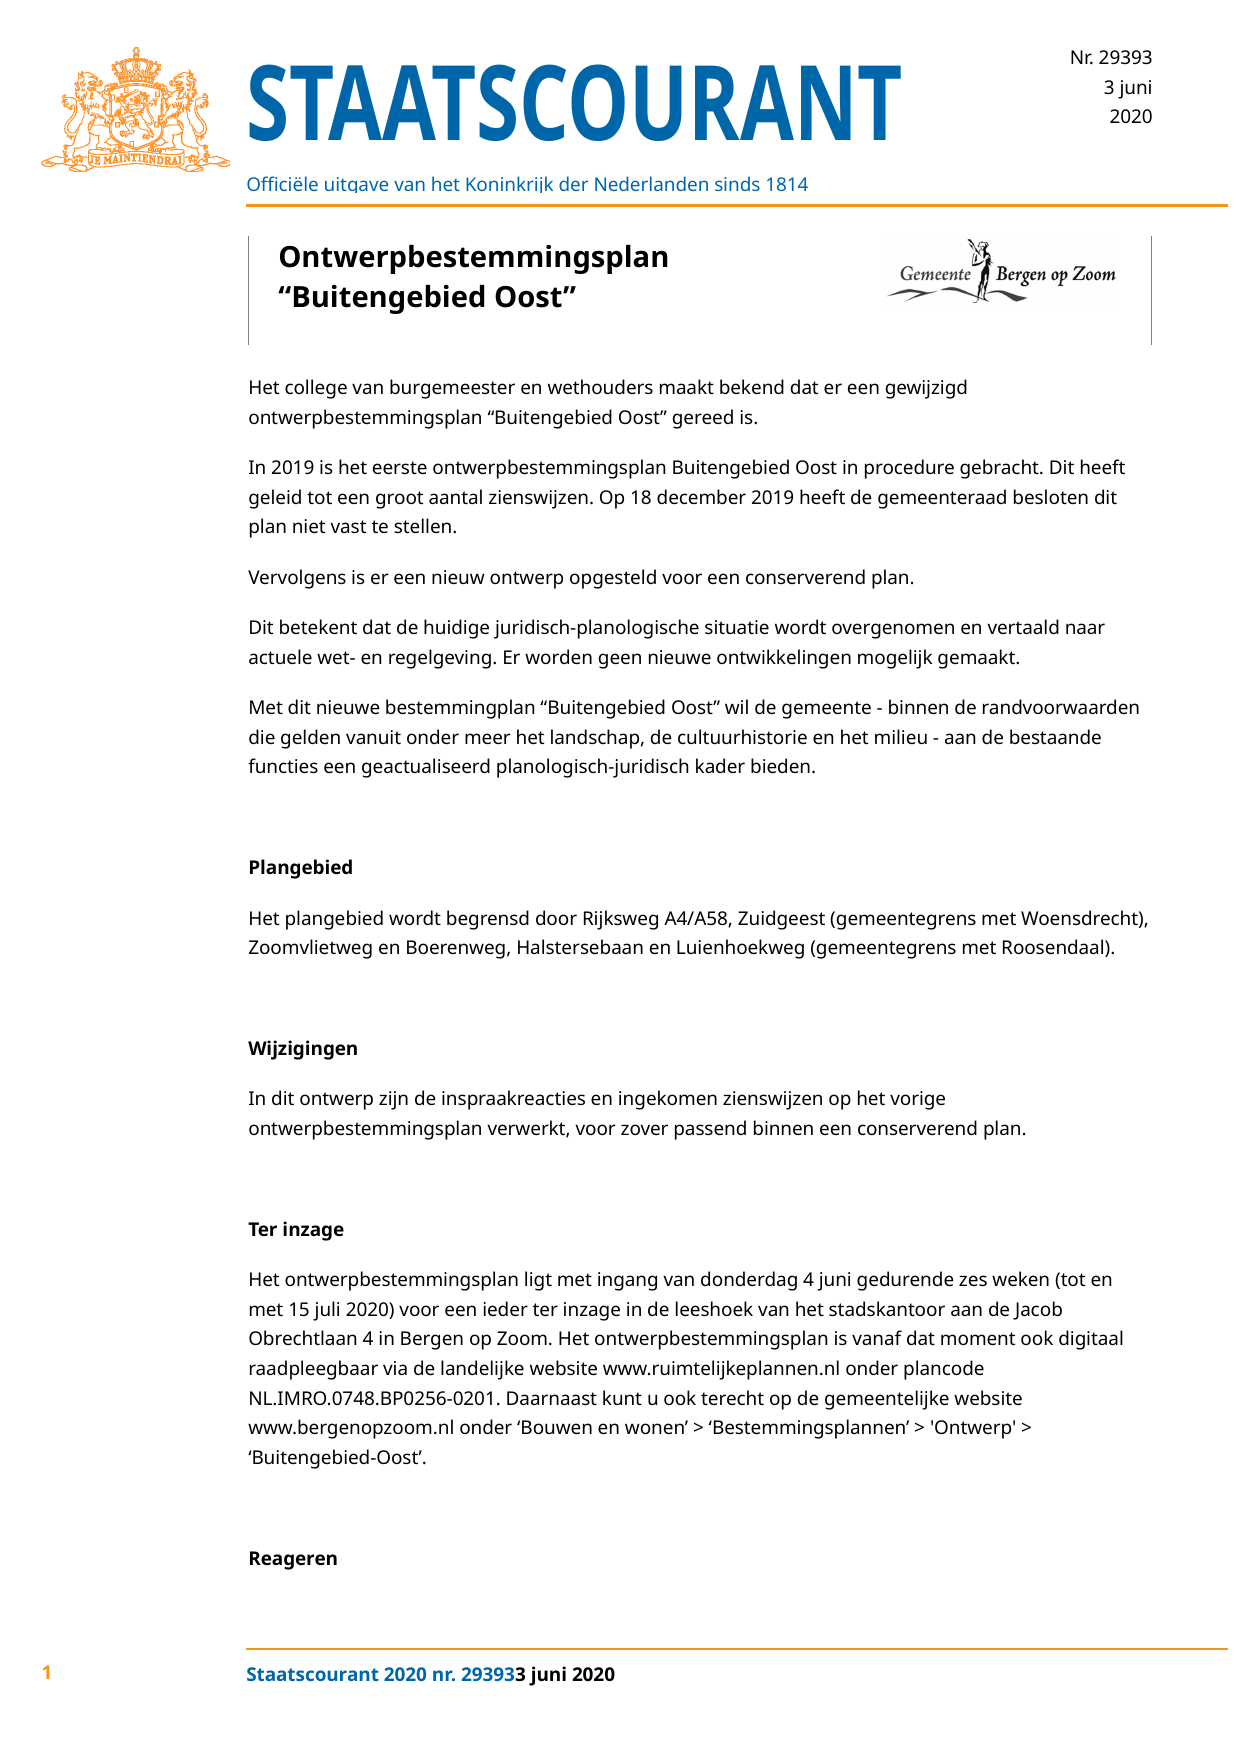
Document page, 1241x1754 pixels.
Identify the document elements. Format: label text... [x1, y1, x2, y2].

text Met dit nieuwe bestemmingplan “Buitengebied Oost” wil de gemeente - binnen de randvoorwaarden die gelden vanuit onder meer het landschap, de cultuurhistorie en het milieu - aan de bestaande functies een geactualiseerd planologisch-juridisch kader bieden. [248, 694, 1152, 779]
text In dit ontwerp zijn de inspraakreacties en ingekomen zienswijzen op het vorige ontwerpbestemmingsplan verwerkt, voor zover passend binnen een conserverend plan. [248, 1086, 1152, 1141]
table_header [850, 236, 1151, 345]
picture [882, 236, 1119, 307]
picture [41, 47, 231, 172]
text Het college van burgemeester en wethouders maakt bekend dat er een gewijzigd ontwerpbestemmingsplan “Buitengebied Oost” gereed is. [248, 374, 1152, 429]
text Het plangebied wordt begrensd door Rijksweg A4/A58, Zuidgeest (gemeentegrens met Woensdrecht), Zoomvlietweg en Boerenweg, Halstersebaan en Luienhoekweg (gemeentegrens met Roosendaal). [248, 905, 1152, 960]
text Wijzigingen [248, 1035, 1152, 1061]
table_header Ontwerpbestemmingsplan “Buitengebied Oost” [249, 236, 850, 345]
text Reageren [248, 1545, 1152, 1570]
text Ter inzage [248, 1216, 1152, 1242]
text Plangebied [248, 854, 1152, 880]
text Vervolgens is er een nieuw ontwerp opgesteld voor een conserverend plan. [248, 564, 1152, 589]
text Het ontwerpbestemmingsplan ligt met ingang van donderdag 4 juni gedurende zes weken (tot en met 15 juli 2020) voor een ieder ter inzage in de leeshoek van het stadskantoor aan de Jacob Obrechtlaan 4 in Bergen op Zoom. Het ontwerpbestemmingsplan is vanaf dat moment ook digitaal raadpleegbaar via de landelijke website www.ruimtelijkeplannen.nl onder plancode NL.IMRO.0748.BP0256-0201. Daarnaast kunt u ook terecht op de gemeentelijke website www.bergenopzoom.nl onder ‘Bouwen en wonen’ > ‘Bestemmingsplannen’ > 'Ontwerp' > ‘Buitengebied-Oost’. [248, 1266, 1152, 1469]
text Dit betekent dat de huidige juridisch-planologische situatie wordt overgenomen en vertaald naar actuele wet- en regelgeving. Er worden geen nieuwe ontwikkelingen mogelijk gemaakt. [248, 614, 1152, 669]
text In 2019 is het eerste ontwerpbestemmingsplan Buitengebied Oost in procedure gebracht. Dit heeft geleid tot een groot aantal zienswijzen. Op 18 december 2019 heeft de gemeenteraad besloten dit plan niet vast te stellen. [248, 454, 1152, 539]
